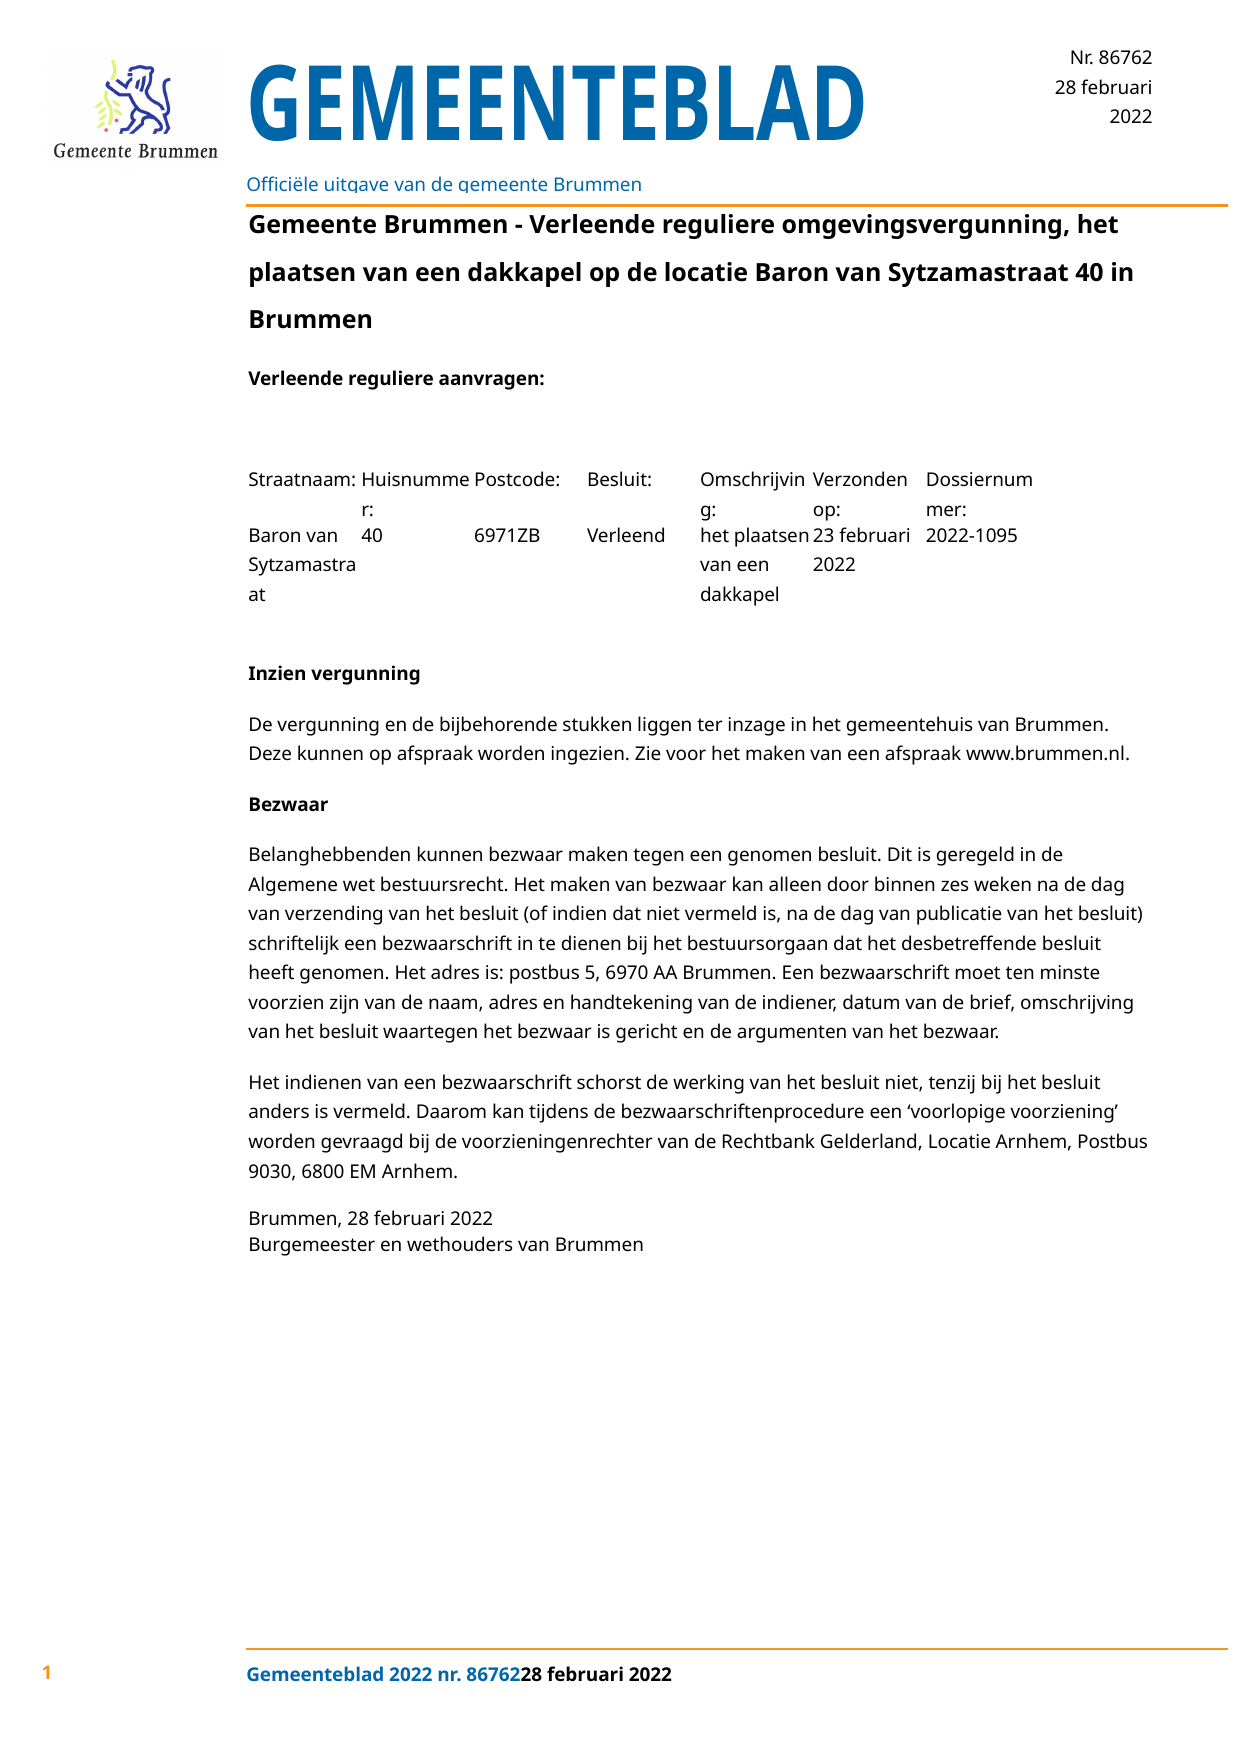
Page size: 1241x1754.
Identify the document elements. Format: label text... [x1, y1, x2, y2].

table_cell het plaatsen van een dakkapel [700, 522, 813, 607]
text Verleende reguliere aanvragen: [248, 366, 1152, 391]
table_header [1039, 466, 1152, 522]
table_cell Baron van Sytzamastraat [248, 522, 361, 607]
text Brummen, 28 februari 2022 [248, 1206, 1152, 1231]
text Inzien vergunning [248, 660, 1152, 686]
table_header Postcode: [474, 466, 587, 522]
table_cell Verleend [587, 522, 700, 607]
table_cell 40 [361, 522, 474, 607]
table_cell 6971ZB [474, 522, 587, 607]
table_cell [1039, 522, 1152, 607]
text Bezwaar [248, 791, 1152, 816]
table_header Omschrijving: [700, 466, 813, 522]
table_cell 23 februari 2022 [813, 522, 926, 607]
table_header Dossiernummer: [926, 466, 1038, 522]
text Burgemeester en wethouders van Brummen [248, 1231, 1152, 1257]
picture [41, 47, 231, 172]
table_header Verzonden op: [813, 466, 926, 522]
table_header Huisnummer: [361, 466, 474, 522]
table_header Besluit: [587, 466, 700, 522]
table_header Straatnaam: [248, 466, 361, 522]
text Het indienen van een bezwaarschrift schorst de werking van het besluit niet, tenzij bij het besluit anders is vermeld. Daarom kan tijdens de bezwaarschriftenprocedure een ‘voorlopige voorziening’ worden gevraagd bij de voorzieningenrechter van de Rechtbank Gelderland, Locatie Arnhem, Postbus 9030, 6800 EM Arnhem. [248, 1069, 1152, 1183]
text De vergunning en de bijbehorende stukken liggen ter inzage in het gemeentehuis van Brummen. Deze kunnen op afspraak worden ingezien. Zie voor het maken van een afspraak www.brummen.nl. [248, 711, 1152, 766]
table_cell 2022-1095 [926, 522, 1038, 607]
text Gemeente Brummen - Verleende reguliere omgevingsvergunning, het plaatsen van een dakkapel op de locatie Baron van Sytzamastraat 40 in Brummen [248, 207, 1152, 336]
text Belanghebbenden kunnen bezwaar maken tegen een genomen besluit. Dit is geregeld in de Algemene wet bestuursrecht. Het maken van bezwaar kan alleen door binnen zes weken na de dag van verzending van het besluit (of indien dat niet vermeld is, na de dag van publicatie van het besluit) schriftelijk een bezwaarschrift in te dienen bij het bestuursorgaan dat het desbetreffende besluit heeft genomen. Het adres is: postbus 5, 6970 AA Brummen. Een bezwaarschrift moet ten minste voorzien zijn van de naam, adres en handtekening van de indiener, datum van de brief, omschrijving van het besluit waartegen het bezwaar is gericht en de argumenten van het bezwaar. [248, 841, 1152, 1044]
